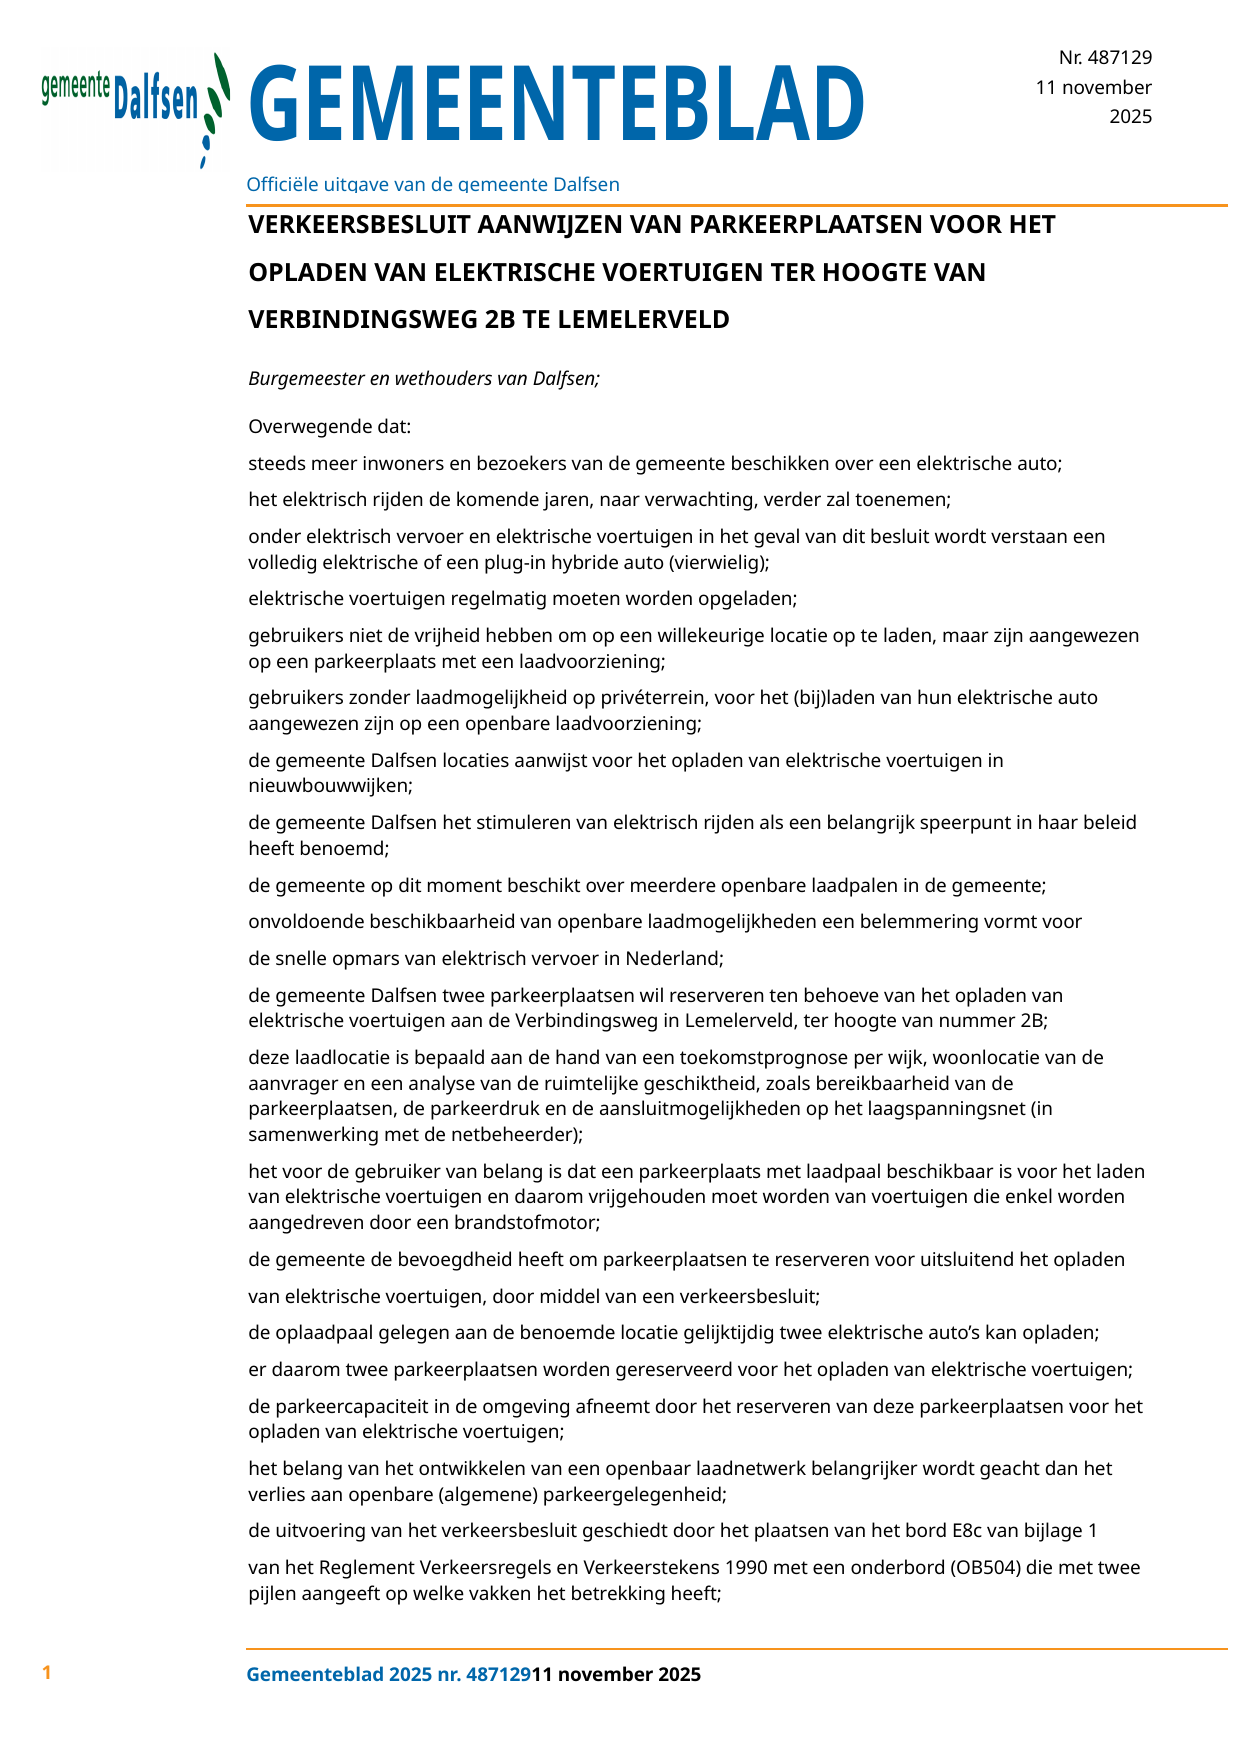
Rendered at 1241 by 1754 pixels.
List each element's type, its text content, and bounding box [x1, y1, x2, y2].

text het elektrisch rijden de komende jaren, naar verwachting, verder zal toenemen; [248, 486, 1152, 512]
text van het Reglement Verkeersregels en Verkeerstekens 1990 met een onderbord (OB504) die met twee pijlen aangeeft op welke vakken het betrekking heeft; [248, 1554, 1152, 1606]
text de gemeente Dalfsen twee parkeerplaatsen wil reserveren ten behoeve van het opladen van elektrische voertuigen aan de Verbindingsweg in Lemelerveld, ter hoogte van nummer 2B; [248, 982, 1152, 1033]
text de uitvoering van het verkeersbesluit geschiedt door het plaatsen van het bord E8c van bijlage 1 [248, 1518, 1152, 1543]
text onder elektrisch vervoer en elektrische voertuigen in het geval van dit besluit wordt verstaan een volledig elektrische of een plug-in hybride auto (vierwielig); [248, 523, 1152, 574]
text onvoldoende beschikbaarheid van openbare laadmogelijkheden een belemmering vormt voor [248, 908, 1152, 934]
text de gemeente Dalfsen het stimuleren van elektrisch rijden als een belangrijk speerpunt in haar beleid heeft benoemd; [248, 809, 1152, 861]
text de oplaadpaal gelegen aan de benoemde locatie gelijktijdig twee elektrische auto’s kan opladen; [248, 1319, 1152, 1345]
text steeds meer inwoners en bezoekers van de gemeente beschikken over een elektrische auto; [248, 450, 1152, 476]
text Burgemeester en wethouders van Dalfsen; [248, 366, 1152, 391]
text gebruikers zonder laadmogelijkheid op privéterrein, voor het (bij)laden van hun elektrische auto aangewezen zijn op een openbare laadvoorziening; [248, 684, 1152, 736]
picture [41, 47, 231, 172]
text deze laadlocatie is bepaald aan de hand van een toekomstprognose per wijk, woonlocatie van de aanvrager en een analyse van de ruimtelijke geschiktheid, zoals bereikbaarheid van de parkeerplaatsen, de parkeerdruk en de aansluitmogelijkheden op het laagspanningsnet (in samenwerking met de netbeheerder); [248, 1044, 1152, 1147]
text de gemeente op dit moment beschikt over meerdere openbare laadpalen in de gemeente; [248, 872, 1152, 897]
text elektrische voertuigen regelmatig moeten worden opgeladen; [248, 586, 1152, 611]
text er daarom twee parkeerplaatsen worden gereserveerd voor het opladen van elektrische voertuigen; [248, 1356, 1152, 1382]
text de snelle opmars van elektrisch vervoer in Nederland; [248, 945, 1152, 971]
text het belang van het ontwikkelen van een openbaar laadnetwerk belangrijker wordt geacht dan het verlies aan openbare (algemene) parkeergelegenheid; [248, 1455, 1152, 1507]
text de gemeente Dalfsen locaties aanwijst voor het opladen van elektrische voertuigen in nieuwbouwwijken; [248, 747, 1152, 798]
text Overwegende dat: [248, 413, 1152, 439]
text van elektrische voertuigen, door middel van een verkeersbesluit; [248, 1283, 1152, 1308]
text de gemeente de bevoegdheid heeft om parkeerplaatsen te reserveren voor uitsluitend het opladen [248, 1246, 1152, 1272]
text het voor de gebruiker van belang is dat een parkeerplaats met laadpaal beschikbaar is voor het laden van elektrische voertuigen en daarom vrijgehouden moet worden van voertuigen die enkel worden aangedreven door een brandstofmotor; [248, 1158, 1152, 1235]
text de parkeercapaciteit in de omgeving afneemt door het reserveren van deze parkeerplaatsen voor het opladen van elektrische voertuigen; [248, 1393, 1152, 1444]
text VERKEERSBESLUIT AANWIJZEN VAN PARKEERPLAATSEN VOOR HET OPLADEN VAN ELEKTRISCHE VOERTUIGEN TER HOOGTE VAN VERBINDINGSWEG 2B TE LEMELERVELD [248, 207, 1152, 336]
text gebruikers niet de vrijheid hebben om op een willekeurige locatie op te laden, maar zijn aangewezen op een parkeerplaats met een laadvoorziening; [248, 622, 1152, 674]
